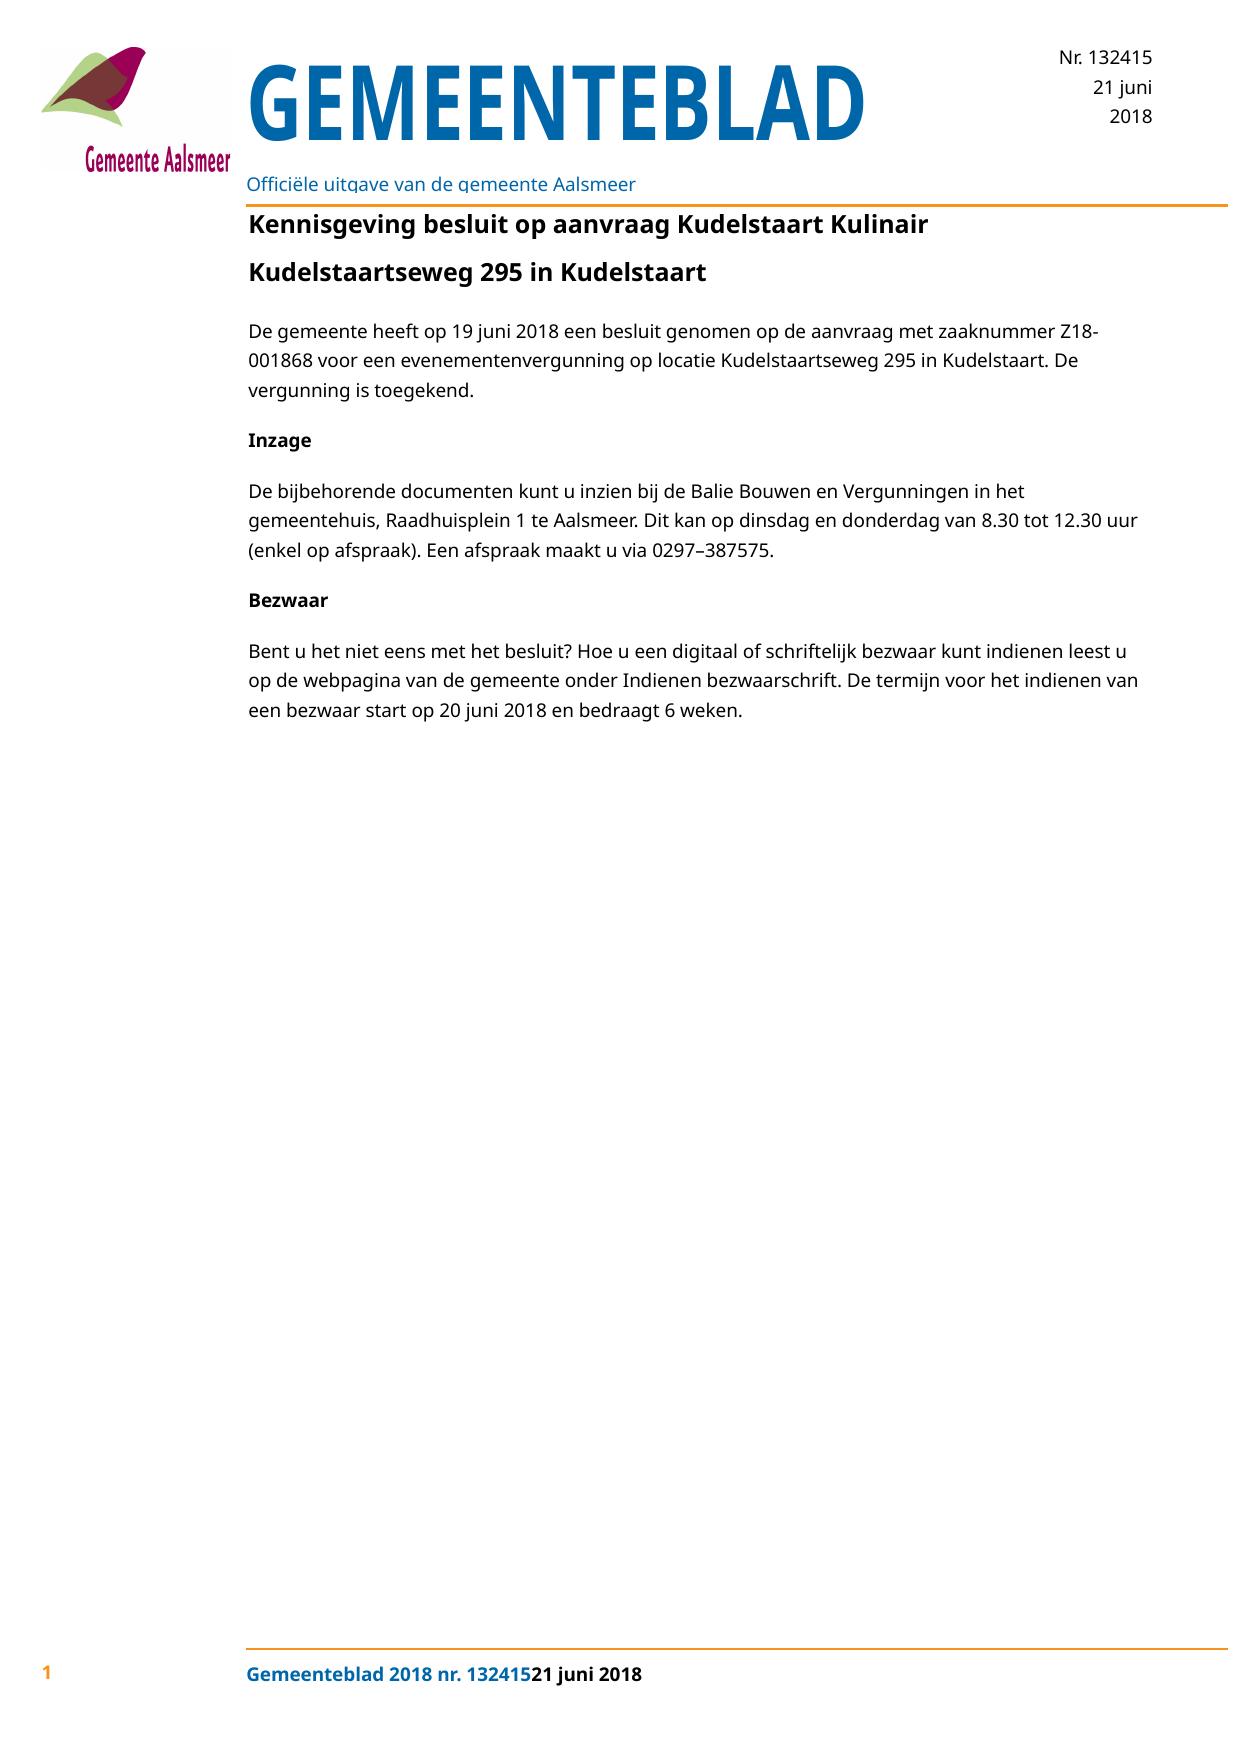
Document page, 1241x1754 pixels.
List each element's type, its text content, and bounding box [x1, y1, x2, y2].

text De bijbehorende documenten kunt u inzien bij de Balie Bouwen en Vergunningen in het gemeentehuis, Raadhuisplein 1 te Aalsmeer. Dit kan op dinsdag en donderdag van 8.30 tot 12.30 uur (enkel op afspraak). Een afspraak maakt u via 0297–387575. [248, 478, 1152, 563]
text Bezwaar [248, 587, 1152, 613]
text De gemeente heeft op 19 juni 2018 een besluit genomen op de aanvraag met zaaknummer Z18-001868 voor een evenementenvergunning op locatie Kudelstaartseweg 295 in Kudelstaart. De vergunning is toegekend. [248, 318, 1152, 403]
text Bent u het niet eens met het besluit? Hoe u een digitaal of schriftelijk bezwaar kunt indienen leest u op de webpagina van de gemeente onder Indienen bezwaarschrift. De termijn voor het indienen van een bezwaar start op 20 juni 2018 en bedraagt 6 weken. [248, 638, 1152, 723]
text Kennisgeving besluit op aanvraag Kudelstaart Kulinair Kudelstaartseweg 295 in Kudelstaart [248, 207, 1152, 288]
picture [41, 47, 231, 172]
text Inzage [248, 427, 1152, 453]
